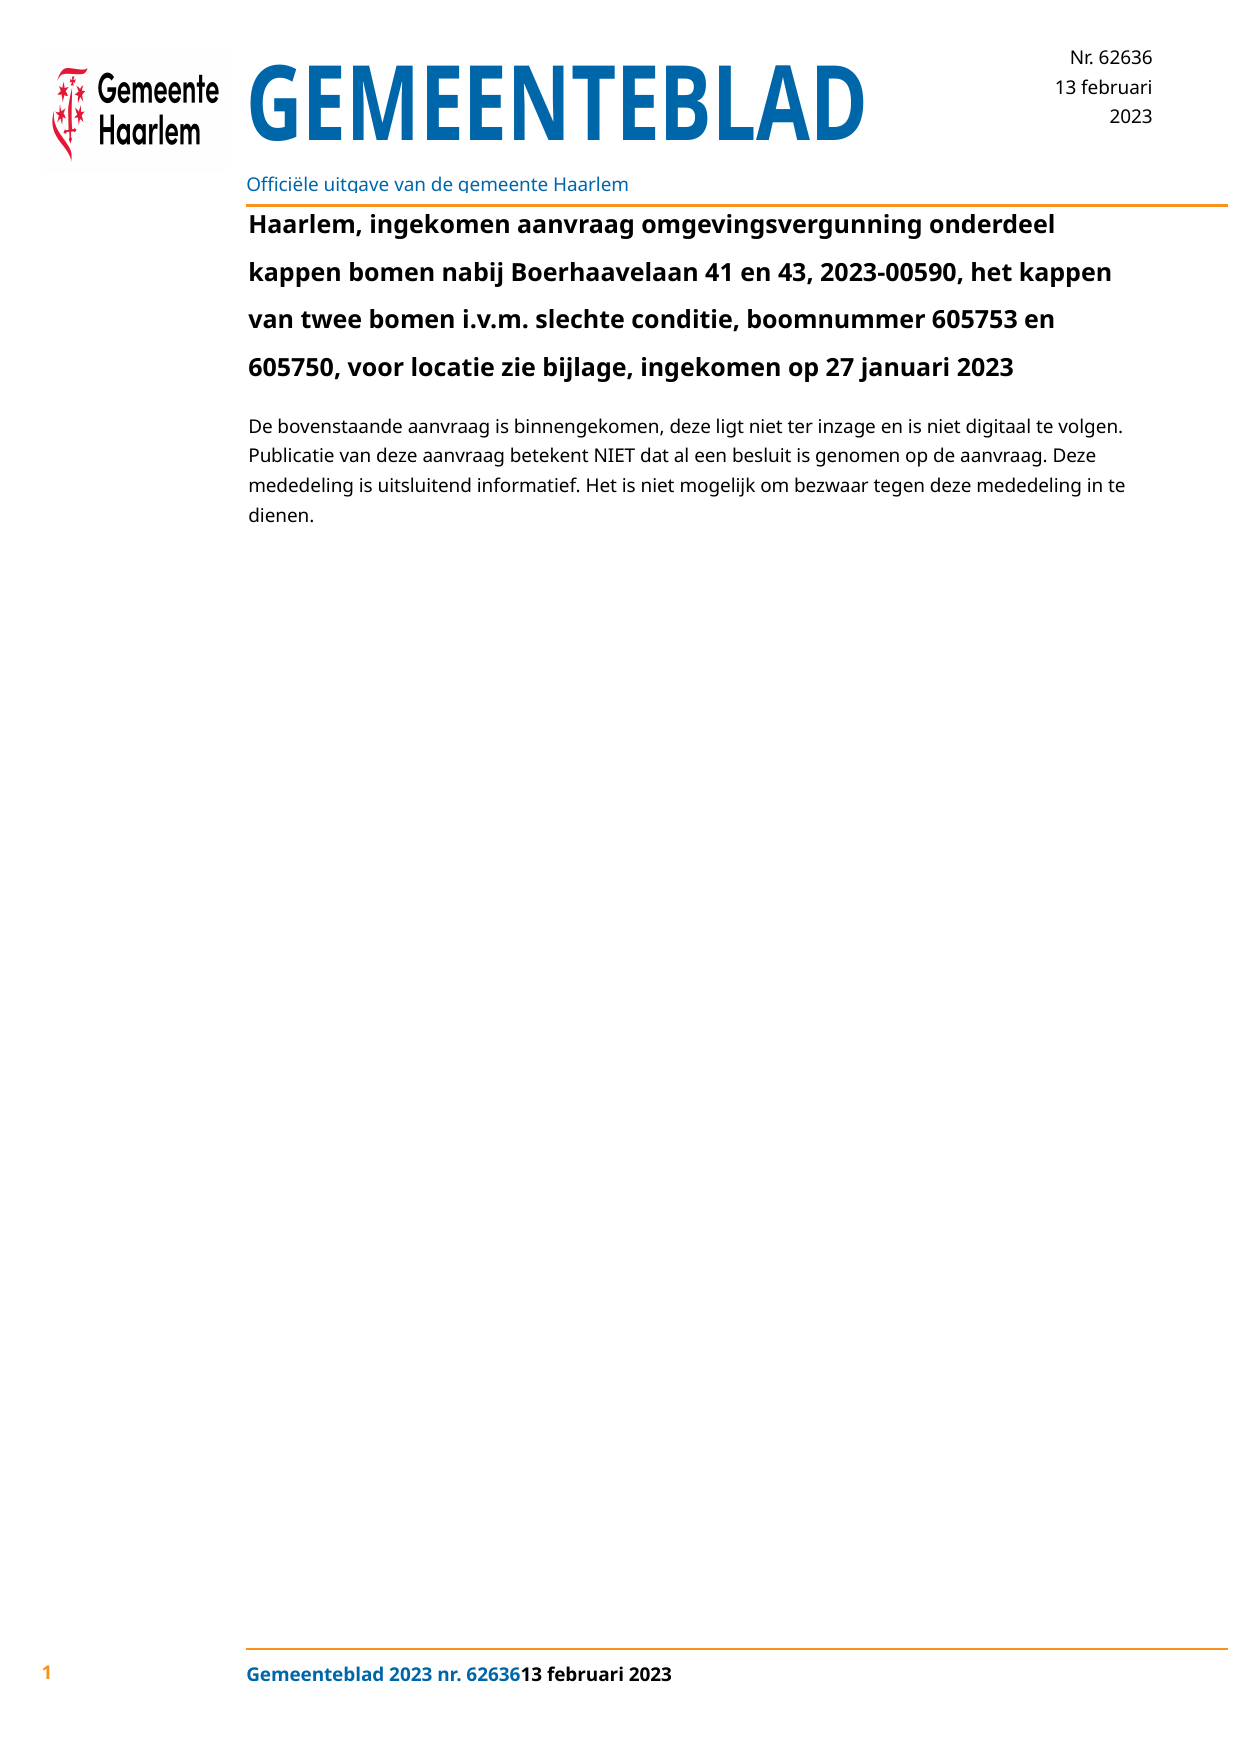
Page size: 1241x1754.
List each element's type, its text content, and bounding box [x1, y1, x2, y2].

picture [41, 47, 231, 172]
text De bovenstaande aanvraag is binnengekomen, deze ligt niet ter inzage en is niet digitaal te volgen. Publicatie van deze aanvraag betekent NIET dat al een besluit is genomen op de aanvraag. Deze mededeling is uitsluitend informatief. Het is niet mogelijk om bezwaar tegen deze mededeling in te dienen. [248, 413, 1152, 528]
text Haarlem, ingekomen aanvraag omgevingsvergunning onderdeel kappen bomen nabij Boerhaavelaan 41 en 43, 2023-00590, het kappen van twee bomen i.v.m. slechte conditie, boomnummer 605753 en 605750, voor locatie zie bijlage, ingekomen op 27 januari 2023 [248, 207, 1152, 384]
